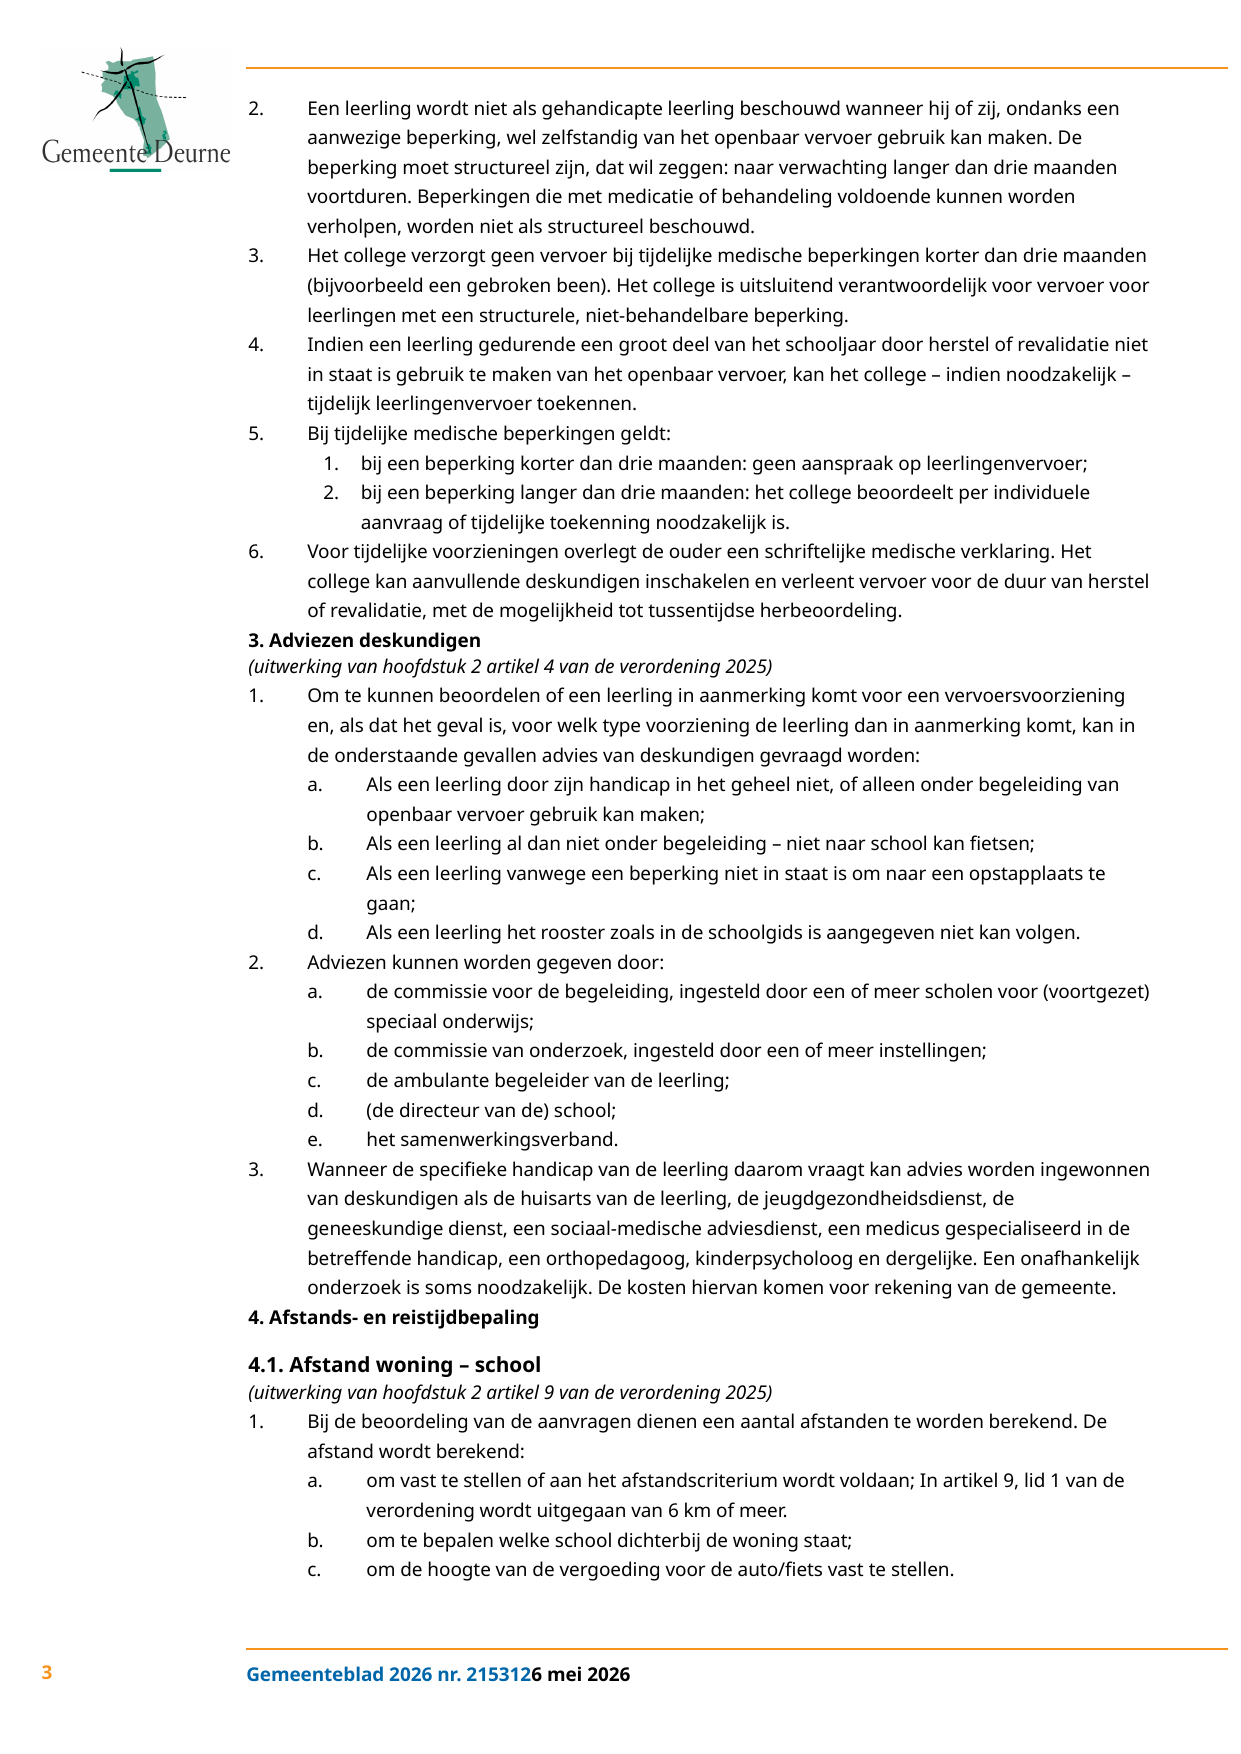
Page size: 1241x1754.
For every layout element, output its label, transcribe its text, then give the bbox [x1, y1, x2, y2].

list Als een leerling het rooster zoals in de schoolgids is aangegeven niet kan volgen. [307, 919, 1152, 945]
list Als een leerling vanwege een beperking niet in staat is om naar een opstapplaats te gaan; [307, 860, 1152, 915]
list Als een leerling al dan niet onder begeleiding – niet naar school kan fietsen; [307, 831, 1152, 856]
list om vast te stellen of aan het afstandscriterium wordt voldaan; In artikel 9, lid 1 van de verordening wordt uitgegaan van 6 km of meer. [307, 1468, 1152, 1523]
list Bij de beoordeling van de aanvragen dienen een aantal afstanden te worden berekend. De afstand wordt berekend: [248, 1408, 1152, 1464]
list de commissie van onderzoek, ingesteld door een of meer instellingen; [307, 1038, 1152, 1063]
list Adviezen kunnen worden gegeven door: [248, 949, 1152, 974]
list Om te kunnen beoordelen of een leerling in aanmerking komt voor een vervoersvoorziening en, als dat het geval is, voor welk type voorziening de leerling dan in aanmerking komt, kan in de onderstaande gevallen advies van deskundigen gevraagd worden: [248, 683, 1152, 767]
list Het college verzorgt geen vervoer bij tijdelijke medische beperkingen korter dan drie maanden (bijvoorbeeld een gebroken been). Het college is uitsluitend verantwoordelijk voor vervoer voor leerlingen met een structurele, niet-behandelbare beperking. [248, 243, 1152, 328]
text 4.1. Afstand woning – school [248, 1350, 1152, 1379]
text (uitwerking van hoofdstuk 2 artikel 4 van de verordening 2025) [248, 653, 1152, 679]
list Indien een leerling gedurende een groot deel van het schooljaar door herstel of revalidatie niet in staat is gebruik te maken van het openbaar vervoer, kan het college – indien noodzakelijk – tijdelijk leerlingenvervoer toekennen. [248, 331, 1152, 416]
list Een leerling wordt niet als gehandicapte leerling beschouwd wanneer hij of zij, ondanks een aanwezige beperking, wel zelfstandig van het openbaar vervoer gebruik kan maken. De beperking moet structureel zijn, dat wil zeggen: naar verwachting langer dan drie maanden voortduren. Beperkingen die met medicatie of behandeling voldoende kunnen worden verholpen, worden niet als structureel beschouwd. [248, 95, 1152, 239]
list Wanneer de specifieke handicap van de leerling daarom vraagt kan advies worden ingewonnen van deskundigen als de huisarts van de leerling, de jeugdgezondheidsdienst, de geneeskundige dienst, een sociaal-medische adviesdienst, een medicus gespecialiseerd in de betreffende handicap, een orthopedagoog, kinderpsycholoog en dergelijke. Een onafhankelijk onderzoek is soms noodzakelijk. De kosten hiervan komen voor rekening van de gemeente. [248, 1156, 1152, 1300]
list bij een beperking langer dan drie maanden: het college beoordeelt per individuele aanvraag of tijdelijke toekenning noodzakelijk is. [323, 479, 1152, 535]
list Voor tijdelijke voorzieningen overlegt de ouder een schriftelijke medische verklaring. Het college kan aanvullende deskundigen inschakelen en verleent vervoer voor de duur van herstel of revalidatie, met de mogelijkheid tot tussentijdse herbeoordeling. [248, 538, 1152, 623]
list (de directeur van de) school; [307, 1097, 1152, 1122]
list de ambulante begeleider van de leerling; [307, 1067, 1152, 1093]
list bij een beperking korter dan drie maanden: geen aanspraak op leerlingenvervoer; [323, 450, 1152, 476]
list Bij tijdelijke medische beperkingen geldt: [248, 420, 1152, 446]
list de commissie voor de begeleiding, ingesteld door een of meer scholen voor (voortgezet) speciaal onderwijs; [307, 978, 1152, 1034]
list om te bepalen welke school dichterbij de woning staat; [307, 1527, 1152, 1552]
list Als een leerling door zijn handicap in het geheel niet, of alleen onder begeleiding van openbaar vervoer gebruik kan maken; [307, 771, 1152, 827]
text 4. Afstands- en reistijdbepaling [248, 1304, 1152, 1329]
picture [41, 47, 231, 172]
text 3. Adviezen deskundigen [248, 627, 1152, 653]
list het samenwerkingsverband. [307, 1126, 1152, 1152]
text (uitwerking van hoofdstuk 2 artikel 9 van de verordening 2025) [248, 1379, 1152, 1404]
list om de hoogte van de vergoeding voor de auto/fiets vast te stellen. [307, 1556, 1152, 1582]
